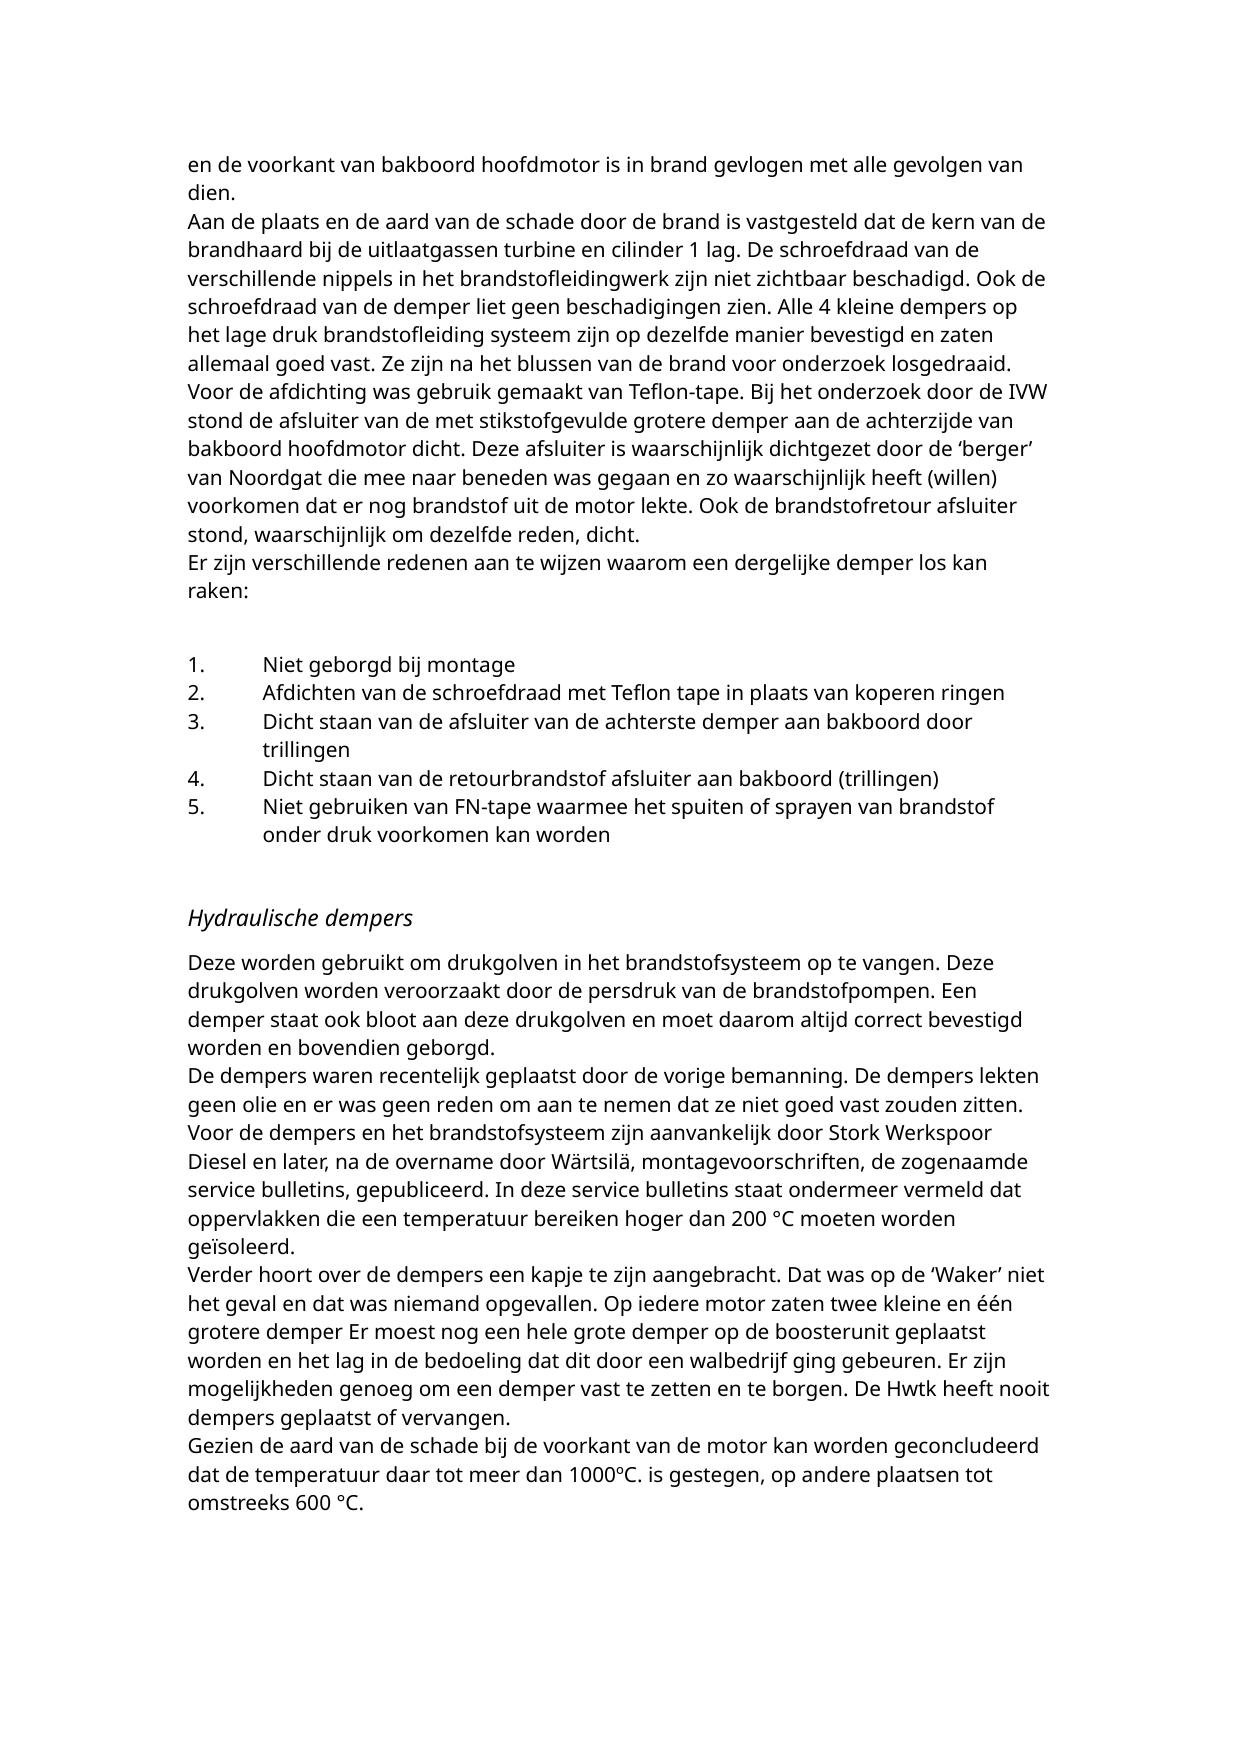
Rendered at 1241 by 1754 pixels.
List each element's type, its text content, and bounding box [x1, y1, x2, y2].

list Afdichten van de schroefdraad met Teflon tape in plaats van koperen ringen [187, 678, 1053, 707]
text Gezien de aard van de schade bij de voorkant van de motor kan worden geconcludeerd dat de temperatuur daar tot meer dan 1000ºC. is gestegen, op andere plaatsen tot omstreeks 600 °C. [187, 1431, 1053, 1517]
text Er zijn verschillende redenen aan te wijzen waarom een dergelijke demper los kan raken: [187, 548, 1053, 605]
text Verder hoort over de dempers een kapje te zijn aangebracht. Dat was op de ‘Waker’ niet het geval en dat was niemand opgevallen. Op iedere motor zaten twee kleine en één grotere demper Er moest nog een hele grote demper op de boosterunit geplaatst worden en het lag in de bedoeling dat dit door een walbedrijf ging gebeuren. Er zijn mogelijkheden genoeg om een demper vast te zetten en te borgen. De Hwtk heeft nooit dempers geplaatst of vervangen. [187, 1261, 1053, 1431]
list Dicht staan van de afsluiter van de achterste demper aan bakboord door trillingen [187, 707, 1053, 764]
subtitle Hydraulische dempers [187, 902, 1053, 933]
text Aan de plaats en de aard van de schade door de brand is vastgesteld dat de kern van de brandhaard bij de uitlaatgassen turbine en cilinder 1 lag. De schroefdraad van de verschillende nippels in het brandstofleidingwerk zijn niet zichtbaar beschadigd. Ook de schroefdraad van de demper liet geen beschadigingen zien. Alle 4 kleine dempers op het lage druk brandstofleiding systeem zijn op dezelfde manier bevestigd en zaten allemaal goed vast. Ze zijn na het blussen van de brand voor onderzoek losgedraaid. Voor de afdichting was gebruik gemaakt van Teflon-tape. Bij het onderzoek door de IVW stond de afsluiter van de met stikstofgevulde grotere demper aan de achterzijde van bakboord hoofdmotor dicht. Deze afsluiter is waarschijnlijk dichtgezet door de ‘berger’ van Noordgat die mee naar beneden was gegaan en zo waarschijnlijk heeft (willen) voorkomen dat er nog brandstof uit de motor lekte. Ook de brandstofretour afsluiter stond, waarschijnlijk om dezelfde reden, dicht. [187, 207, 1053, 548]
text Voor de dempers en het brandstofsysteem zijn aanvankelijk door Stork Werkspoor Diesel en later, na de overname door Wärtsilä, montagevoorschriften, de zogenaamde service bulletins, gepubliceerd. In deze service bulletins staat ondermeer vermeld dat oppervlakken die een temperatuur bereiken hoger dan 200 °C moeten worden geïsoleerd. [187, 1118, 1053, 1261]
list Niet gebruiken van FN-tape waarmee het spuiten of sprayen van brandstof onder druk voorkomen kan worden [187, 792, 1053, 849]
list Dicht staan van de retourbrandstof afsluiter aan bakboord (trillingen) [187, 764, 1053, 792]
text De dempers waren recentelijk geplaatst door de vorige bemanning. De dempers lekten geen olie en er was geen reden om aan te nemen dat ze niet goed vast zouden zitten. [187, 1062, 1053, 1118]
text Deze worden gebruikt om drukgolven in het brandstofsysteem op te vangen. Deze drukgolven worden veroorzaakt door de persdruk van de brandstofpompen. Een demper staat ook bloot aan deze drukgolven en moet daarom altijd correct bevestigd worden en bovendien geborgd. [187, 948, 1053, 1062]
text en de voorkant van bakboord hoofdmotor is in brand gevlogen met alle gevolgen van dien. [187, 150, 1053, 207]
list Niet geborgd bij montage [187, 650, 1053, 678]
